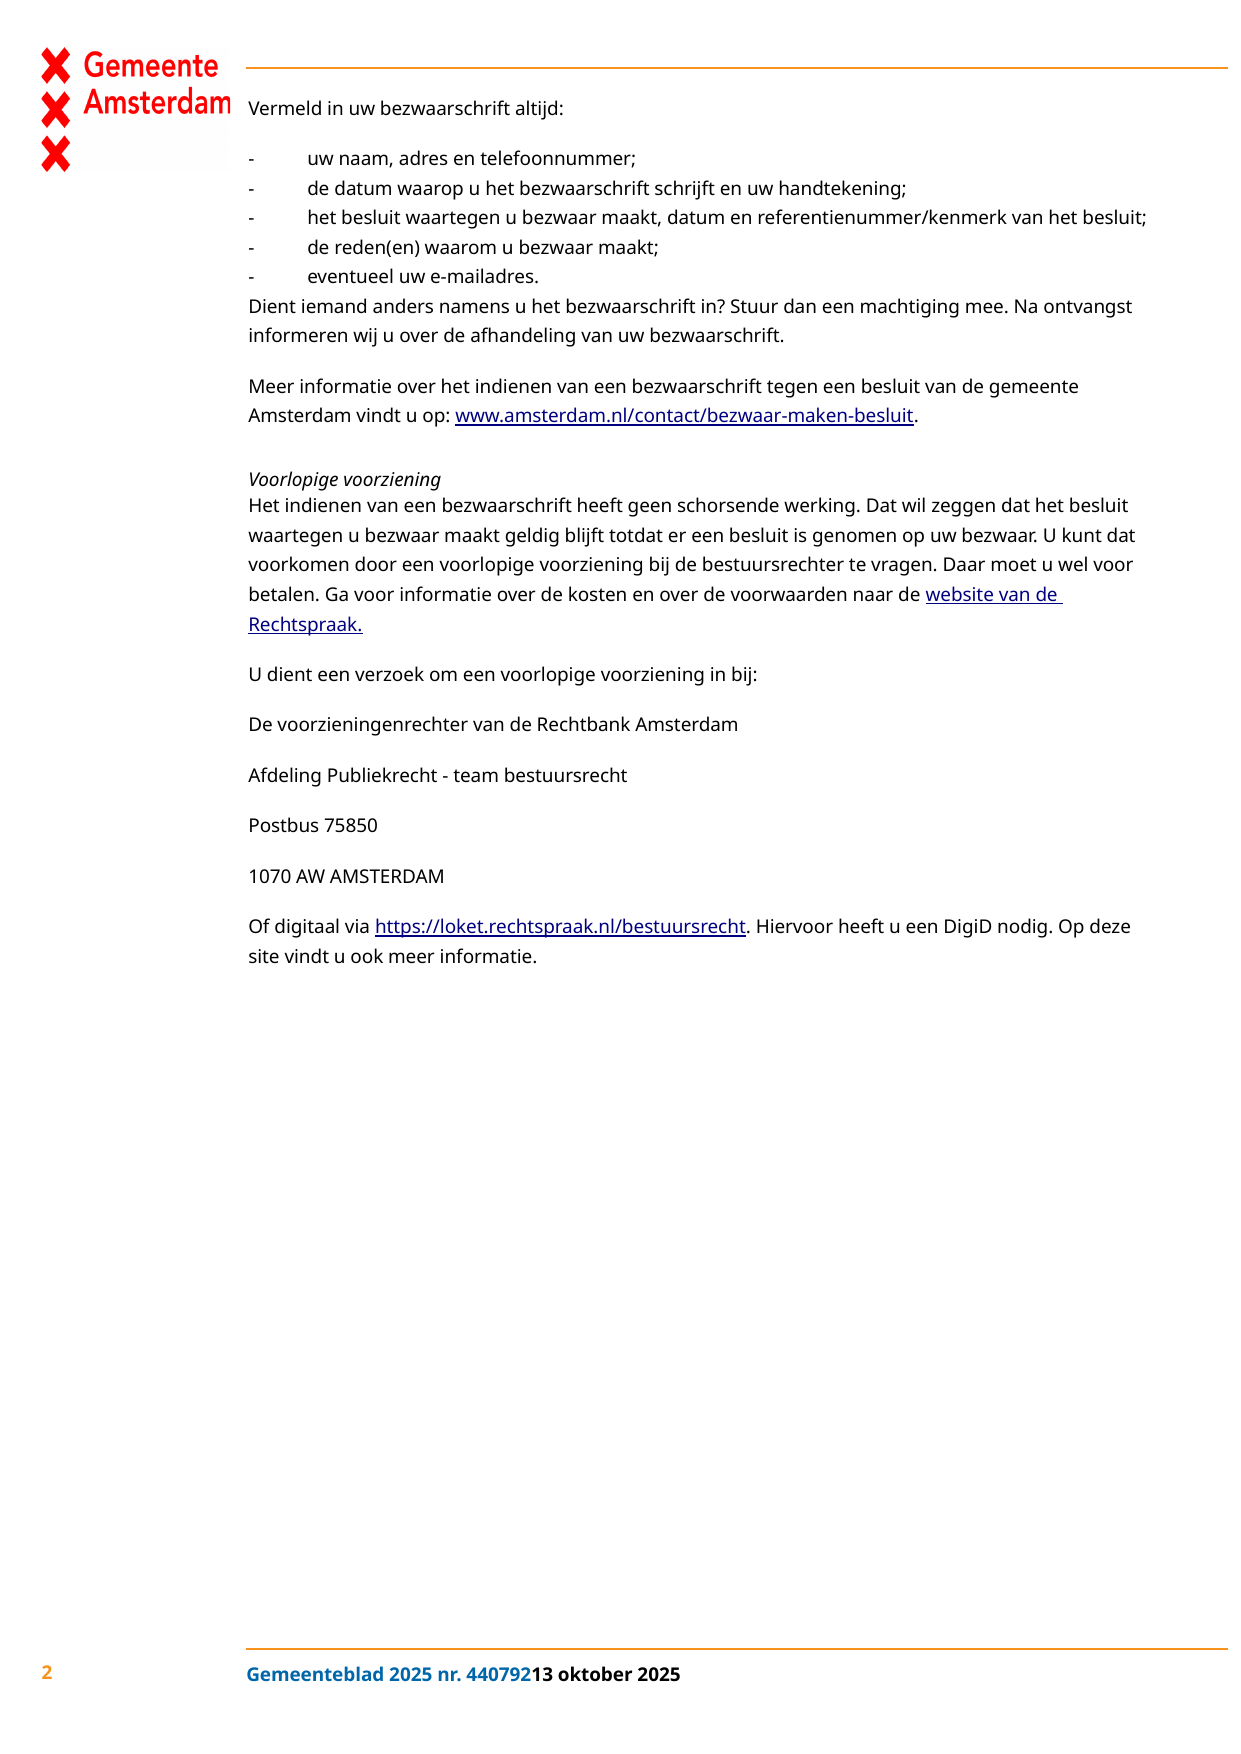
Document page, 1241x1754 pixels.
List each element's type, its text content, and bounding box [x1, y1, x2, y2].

text Dient iemand anders namens u het bezwaarschrift in? Stuur dan een machtiging mee. Na ontvangst informeren wij u over de afhandeling van uw bezwaarschrift. [248, 293, 1152, 348]
text Het indienen van een bezwaarschrift heeft geen schorsende werking. Dat wil zeggen dat het besluit waartegen u bezwaar maakt geldig blijft totdat er een besluit is genomen op uw bezwaar. U kunt dat voorkomen door een voorlopige voorziening bij de bestuursrechter te vragen. Daar moet u wel voor betalen. Ga voor informatie over de kosten en over de voorwaarden naar de website van de Rechtspraak. [248, 492, 1152, 636]
list uw naam, adres en telefoonnummer; [248, 145, 1152, 171]
list de reden(en) waarom u bezwaar maakt; [248, 234, 1152, 260]
text U dient een verzoek om een voorlopige voorziening in bij: [248, 661, 1152, 687]
picture [41, 47, 231, 172]
text Meer informatie over het indienen van een bezwaarschrift tegen een besluit van de gemeente Amsterdam vindt u op: www.amsterdam.nl/contact/bezwaar-maken-besluit. [248, 373, 1152, 428]
text Afdeling Publiekrecht - team bestuursrecht [248, 762, 1152, 788]
text Of digitaal via https://loket.rechtspraak.nl/bestuursrecht. Hiervoor heeft u een DigiD nodig. Op deze site vindt u ook meer informatie. [248, 913, 1152, 968]
list eventueel uw e-mailadres. [248, 263, 1152, 289]
text De voorzieningenrechter van de Rechtbank Amsterdam [248, 712, 1152, 737]
text Voorlopige voorziening [248, 467, 1152, 492]
list het besluit waartegen u bezwaar maakt, datum en referentienummer/kenmerk van het besluit; [248, 204, 1152, 230]
text Vermeld in uw bezwaarschrift altijd: [248, 95, 1152, 121]
text 1070 AW AMSTERDAM [248, 863, 1152, 888]
list de datum waarop u het bezwaarschrift schrijft en uw handtekening; [248, 175, 1152, 201]
text Postbus 75850 [248, 812, 1152, 838]
